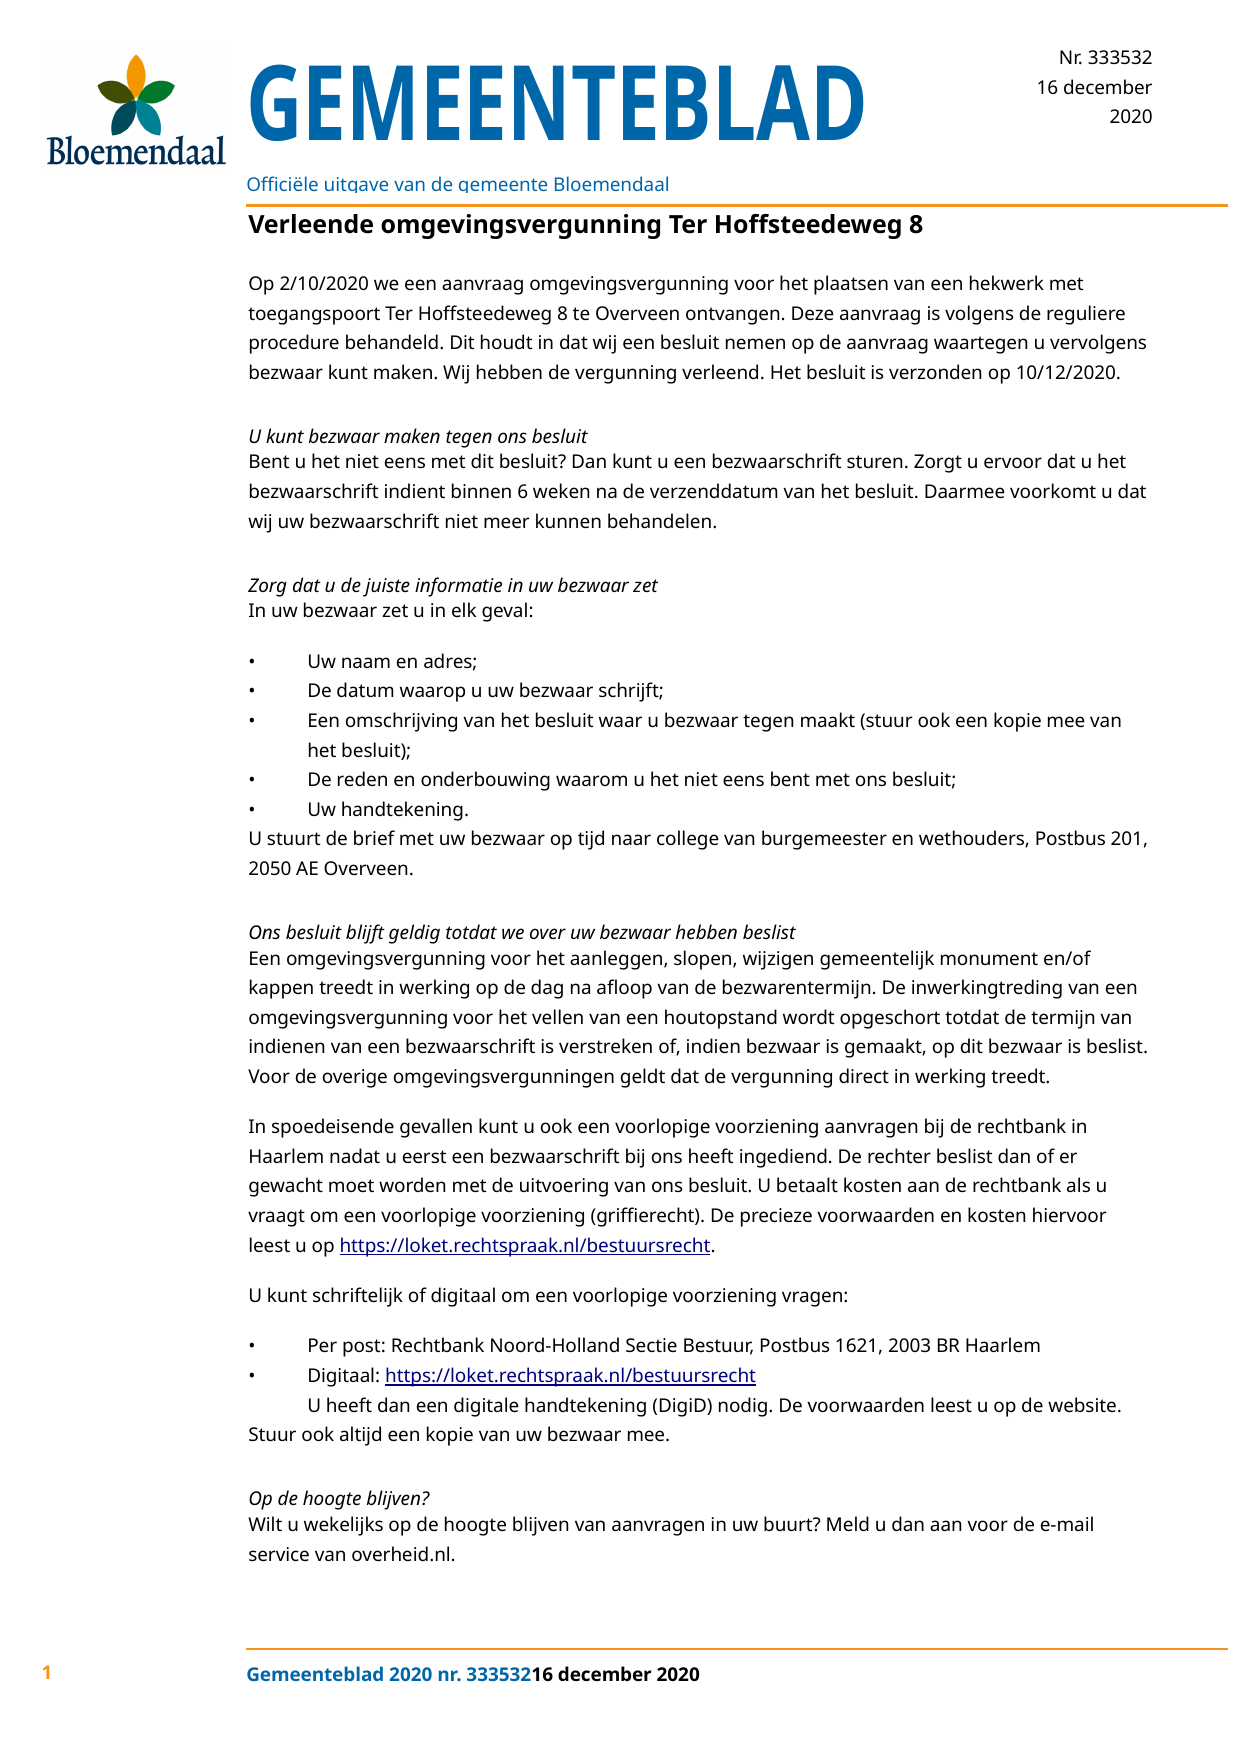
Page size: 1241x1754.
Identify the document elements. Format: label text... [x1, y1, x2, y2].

text U kunt bezwaar maken tegen ons besluit [248, 423, 1152, 449]
text In spoedeisende gevallen kunt u ook een voorlopige voorziening aanvragen bij de rechtbank in Haarlem nadat u eerst een bezwaarschrift bij ons heeft ingediend. De rechter beslist dan of er gewacht moet worden met de uitvoering van ons besluit. U betaalt kosten aan de rechtbank als u vraagt om een voorlopige voorziening (griffierecht). De precieze voorwaarden en kosten hiervoor leest u op https://loket.rechtspraak.nl/bestuursrecht. [248, 1113, 1152, 1258]
list Uw naam en adres; [248, 648, 1152, 674]
text U kunt schriftelijk of digitaal om een voorlopige voorziening vragen: [248, 1282, 1152, 1308]
text U stuurt de brief met uw bezwaar op tijd naar college van burgemeester en wethouders, Postbus 201, 2050 AE Overveen. [248, 826, 1152, 881]
list De datum waarop u uw bezwaar schrijft; [248, 678, 1152, 703]
text Verleende omgevingsvergunning Ter Hoffsteedeweg 8 [248, 207, 1152, 241]
text Op 2/10/2020 we een aanvraag omgevingsvergunning voor het plaatsen van een hekwerk met toegangspoort Ter Hoffsteedeweg 8 te Overveen ontvangen. Deze aanvraag is volgens de reguliere procedure behandeld. Dit houdt in dat wij een besluit nemen op de aanvraag waartegen u vervolgens bezwaar kunt maken. Wij hebben de vergunning verleend. Het besluit is verzonden op 10/12/2020. [248, 270, 1152, 385]
text In uw bezwaar zet u in elk geval: [248, 598, 1152, 623]
text Ons besluit blijft geldig totdat we over uw bezwaar hebben beslist [248, 919, 1152, 945]
list Per post: Rechtbank Noord-Holland Sectie Bestuur, Postbus 1621, 2003 BR Haarlem [248, 1333, 1152, 1358]
list Een omschrijving van het besluit waar u bezwaar tegen maakt (stuur ook een kopie mee van het besluit); [248, 707, 1152, 762]
list U heeft dan een digitale handtekening (DigiD) nodig. De voorwaarden leest u op de website. [248, 1392, 1152, 1418]
text Stuur ook altijd een kopie van uw bezwaar mee. [248, 1421, 1152, 1447]
text Wilt u wekelijks op de hoogte blijven van aanvragen in uw buurt? Meld u dan aan voor de e-mail service van overheid.nl. [248, 1511, 1152, 1566]
text Een omgevingsvergunning voor het aanleggen, slopen, wijzigen gemeentelijk monument en/of kappen treedt in werking op de dag na afloop van de bezwarentermijn. De inwerkingtreding van een omgevingsvergunning voor het vellen van een houtopstand wordt opgeschort totdat de termijn van indienen van een bezwaarschrift is verstreken of, indien bezwaar is gemaakt, op dit bezwaar is beslist. Voor de overige omgevingsvergunningen geldt dat de vergunning direct in werking treedt. [248, 945, 1152, 1089]
text Op de hoogte blijven? [248, 1485, 1152, 1511]
list De reden en onderbouwing waarom u het niet eens bent met ons besluit; [248, 766, 1152, 792]
list Digitaal: https://loket.rechtspraak.nl/bestuursrecht [248, 1362, 1152, 1388]
text Bent u het niet eens met dit besluit? Dan kunt u een bezwaarschrift sturen. Zorgt u ervoor dat u het bezwaarschrift indient binnen 6 weken na de verzenddatum van het besluit. Daarmee voorkomt u dat wij uw bezwaarschrift niet meer kunnen behandelen. [248, 449, 1152, 534]
list Uw handtekening. [248, 796, 1152, 822]
text Zorg dat u de juiste informatie in uw bezwaar zet [248, 572, 1152, 598]
picture [41, 47, 231, 172]
